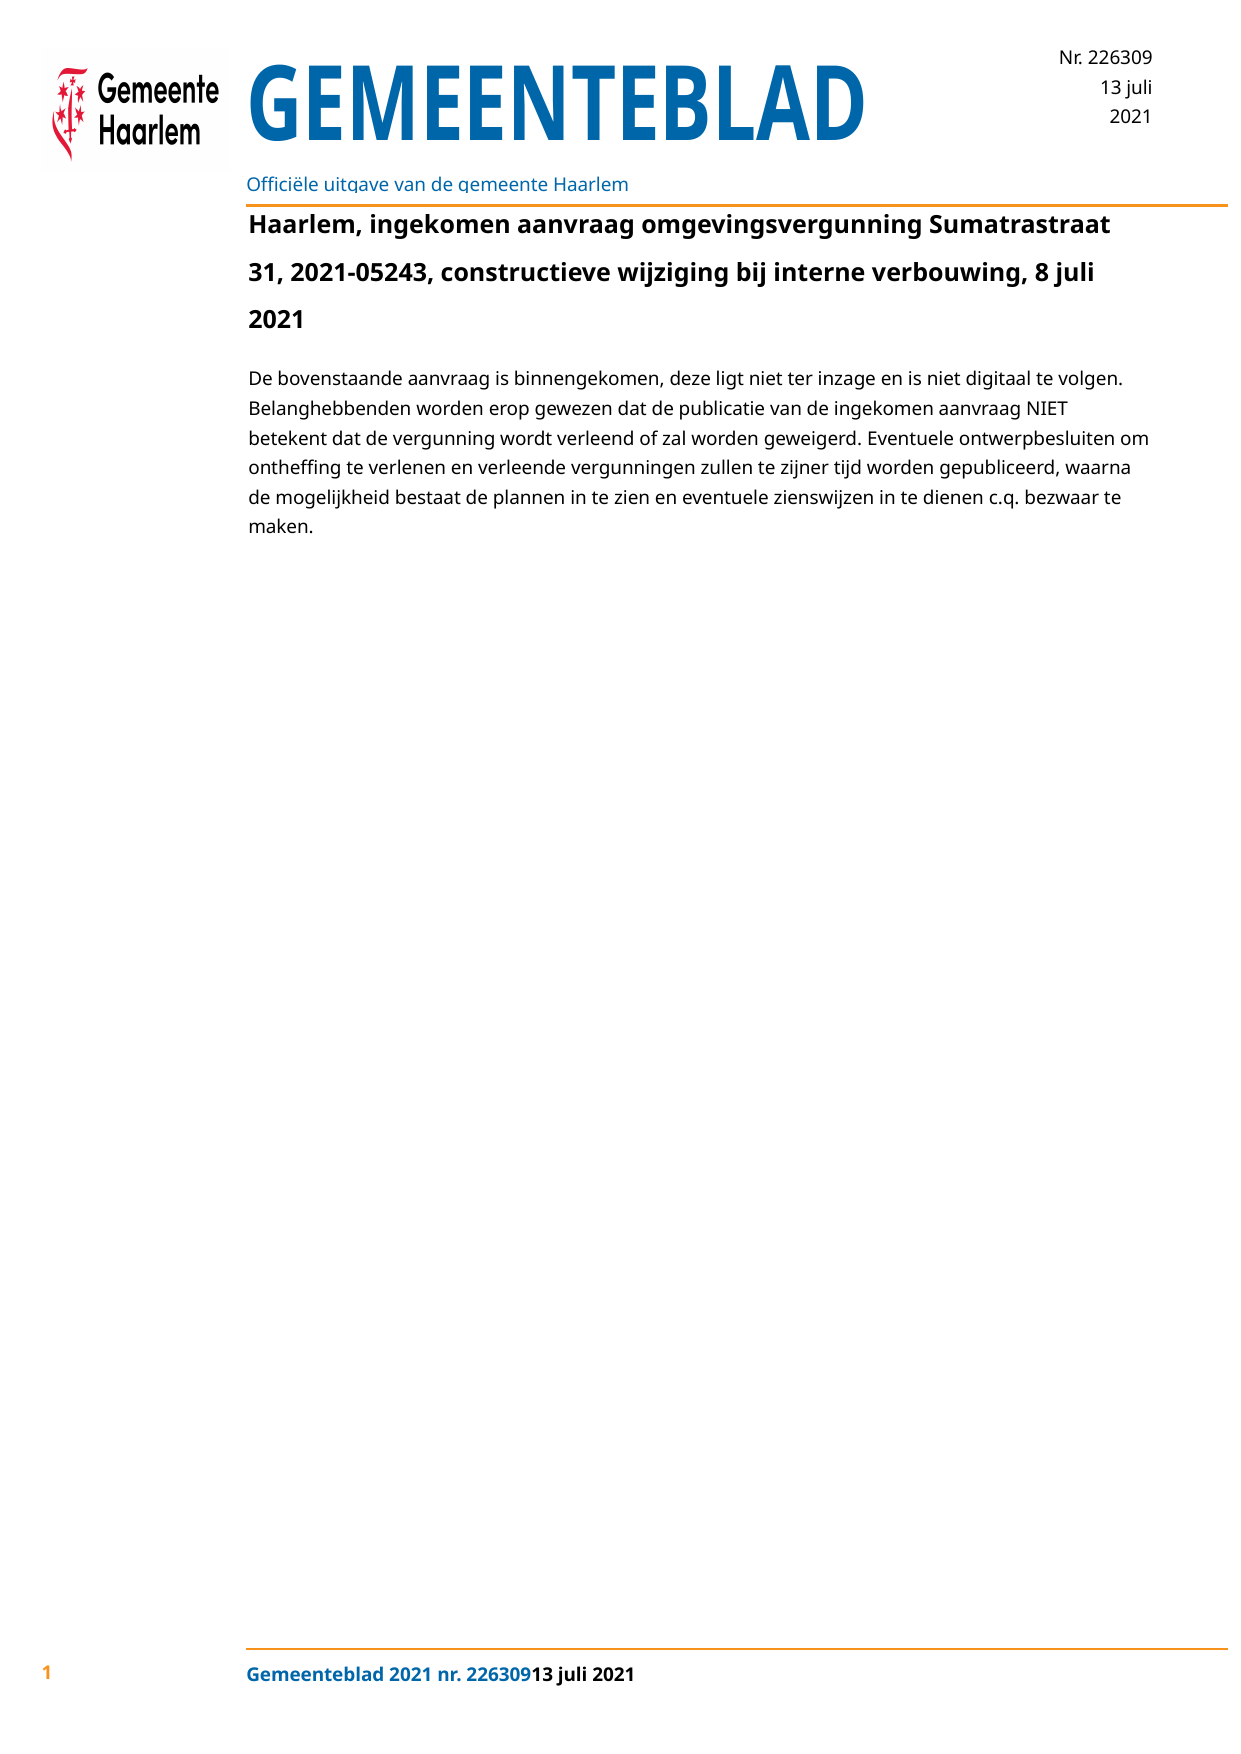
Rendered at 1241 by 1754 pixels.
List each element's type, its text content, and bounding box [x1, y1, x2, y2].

picture [41, 47, 231, 172]
text Haarlem, ingekomen aanvraag omgevingsvergunning Sumatrastraat 31, 2021-05243, constructieve wijziging bij interne verbouwing, 8 juli 2021 [248, 207, 1152, 336]
text De bovenstaande aanvraag is binnengekomen, deze ligt niet ter inzage en is niet digitaal te volgen. Belanghebbenden worden erop gewezen dat de publicatie van de ingekomen aanvraag NIET betekent dat de vergunning wordt verleend of zal worden geweigerd. Eventuele ontwerpbesluiten om ontheffing te verlenen en verleende vergunningen zullen te zijner tijd worden gepubliceerd, waarna de mogelijkheid bestaat de plannen in te zien en eventuele zienswijzen in te dienen c.q. bezwaar te maken. [248, 366, 1152, 539]
